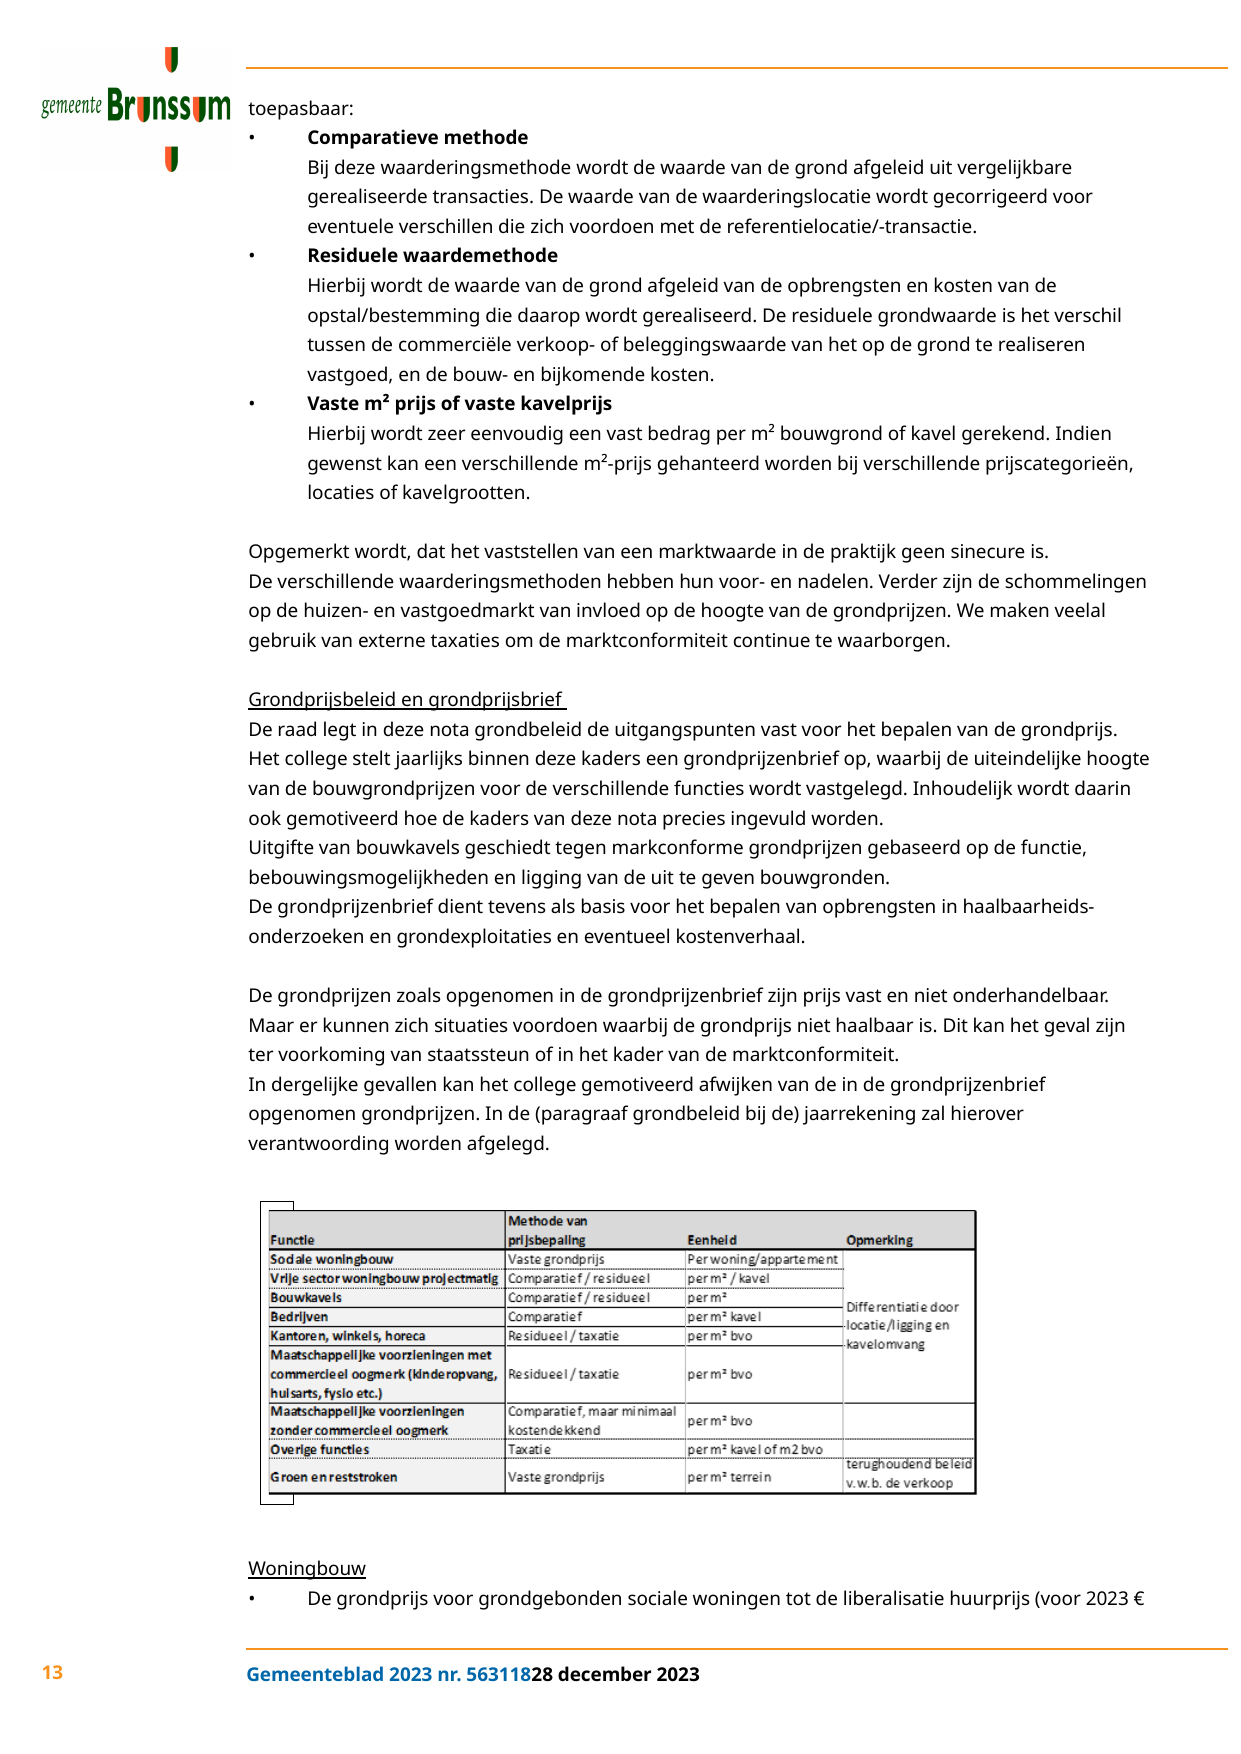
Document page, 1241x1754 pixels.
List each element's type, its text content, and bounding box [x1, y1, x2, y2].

text toepasbaar: [248, 95, 1152, 121]
text Opgemerkt wordt, dat het vaststellen van een marktwaarde in de praktijk geen sinecure is. [248, 538, 1152, 564]
list Comparatieve methode [248, 124, 1152, 150]
list Hierbij wordt de waarde van de grond afgeleid van de opbrengsten en kosten van de opstal/bestemming die daarop wordt gerealiseerd. De residuele grondwaarde is het verschil tussen de commerciële verkoop- of beleggingswaarde van het op de grond te realiseren vastgoed, en de bouw- en bijkomende kosten. [248, 272, 1152, 387]
text Woningbouw [248, 1555, 1152, 1581]
text De grondprijzenbrief dient tevens als basis voor het bepalen van opbrengsten in haalbaarheids-onderzoeken en grondexploitaties en eventueel kostenverhaal. [248, 893, 1152, 949]
text Uitgifte van bouwkavels geschiedt tegen markconforme grondprijzen gebaseerd op de functie, bebouwingsmogelijkheden en ligging van de uit te geven bouwgronden. [248, 834, 1152, 890]
text De raad legt in deze nota grondbeleid de uitgangspunten vast voor het bepalen van de grondprijs. [248, 716, 1152, 742]
picture [41, 47, 231, 172]
list Bij deze waarderingsmethode wordt de waarde van de grond afgeleid uit vergelijkbare gerealiseerde transacties. De waarde van de waarderingslocatie wordt gecorrigeerd voor eventuele verschillen die zich voordoen met de referentielocatie/-transactie. [248, 154, 1152, 239]
list Hierbij wordt zeer eenvoudig een vast bedrag per m² bouwgrond of kavel gerekend. Indien gewenst kan een verschillende m²-prijs gehanteerd worden bij verschillende prijscategorieën, locaties of kavelgrootten. [248, 420, 1152, 505]
text Maar er kunnen zich situaties voordoen waarbij de grondprijs niet haalbaar is. Dit kan het geval zijn ter voorkoming van staatssteun of in het kader van de marktconformiteit. [248, 1012, 1152, 1067]
text In dergelijke gevallen kan het college gemotiveerd afwijken van de in de grondprijzenbrief opgenomen grondprijzen. In de (paragraaf grondbeleid bij de) jaarrekening zal hierover verantwoording worden afgelegd. [248, 1071, 1152, 1156]
text De verschillende waarderingsmethoden hebben hun voor- en nadelen. Verder zijn de schommelingen op de huizen- en vastgoedmarkt van invloed op de hoogte van de grondprijzen. We maken veelal gebruik van externe taxaties om de marktconformiteit continue te waarborgen. [248, 568, 1152, 653]
text Het college stelt jaarlijks binnen deze kaders een grondprijzenbrief op, waarbij de uiteindelijke hoogte van de bouwgrondprijzen voor de verschillende functies wordt vastgelegd. Inhoudelijk wordt daarin ook gemotiveerd hoe de kaders van deze nota precies ingevuld worden. [248, 746, 1152, 831]
list De grondprijs voor grondgebonden sociale woningen tot de liberalisatie huurprijs (voor 2023 € [248, 1585, 1152, 1611]
text Grondprijsbeleid en grondprijsbrief [248, 686, 1152, 712]
list Residuele waardemethode [248, 243, 1152, 268]
list Vaste m² prijs of vaste kavelprijs [248, 391, 1152, 416]
picture [268, 1210, 978, 1496]
text De grondprijzen zoals opgenomen in de grondprijzenbrief zijn prijs vast en niet onderhandelbaar. [248, 982, 1152, 1008]
